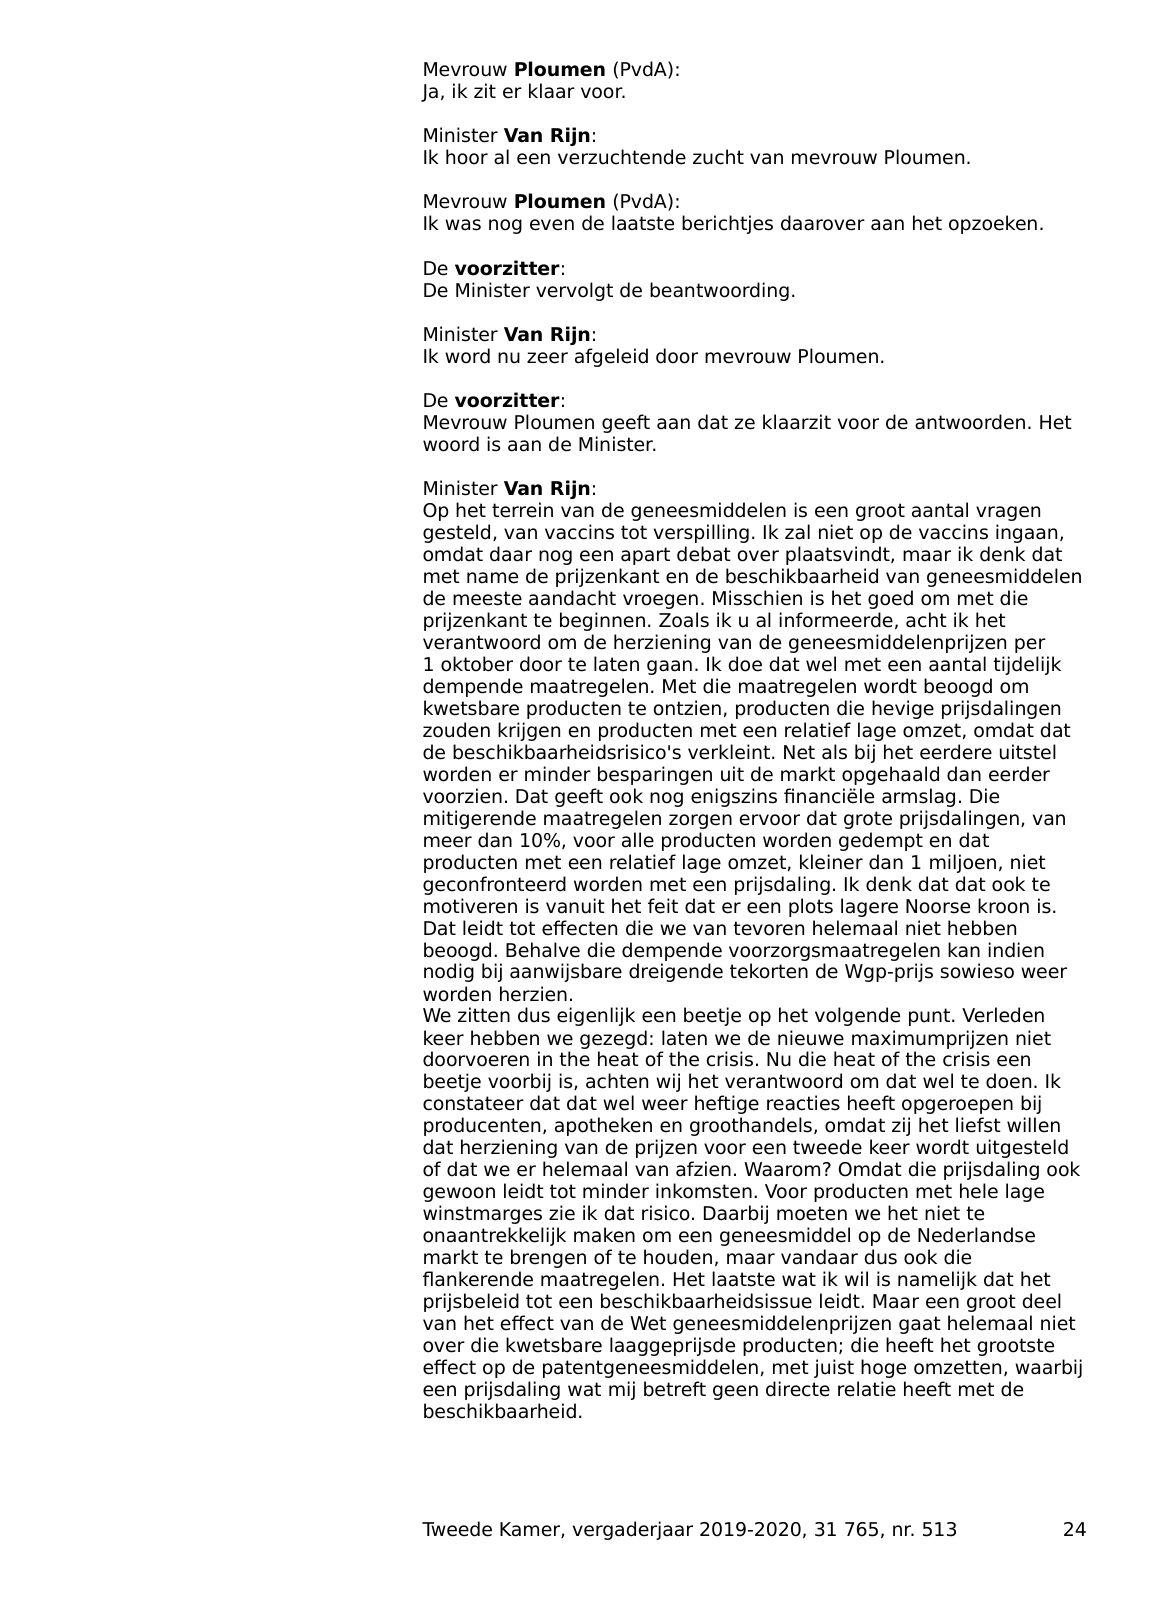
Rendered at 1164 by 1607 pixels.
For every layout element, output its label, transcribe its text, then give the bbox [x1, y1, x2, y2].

text Mevrouw Ploumen (PvdA): [422, 59, 1087, 81]
text De voorzitter: [422, 390, 1087, 412]
text Minister Van Rijn: [422, 125, 1087, 147]
text We zitten dus eigenlijk een beetje op het volgende punt. Verleden keer hebben we gezegd: laten we de nieuwe maximumprijzen niet doorvoeren in the heat of the crisis. Nu die heat of the crisis een beetje voorbij is, achten wij het verantwoord om dat wel te doen. Ik constateer dat dat wel weer heftige reacties heeft opgeroepen bij producenten, apotheken en groothandels, omdat zij het liefst willen dat herziening van de prijzen voor een tweede keer wordt uitgesteld of dat we er helemaal van afzien. Waarom? Omdat die prijsdaling ook gewoon leidt tot minder inkomsten. Voor producten met hele lage winstmarges zie ik dat risico. Daarbij moeten we het niet te onaantrekkelijk maken om een geneesmiddel op de Nederlandse markt te brengen of te houden, maar vandaar dus ook die flankerende maatregelen. Het laatste wat ik wil is namelijk dat het prijsbeleid tot een beschikbaarheidsissue leidt. Maar een groot deel van het effect van de Wet geneesmiddelenprijzen gaat helemaal niet over die kwetsbare laaggeprijsde producten; die heeft het grootste effect op de patentgeneesmiddelen, met juist hoge omzetten, waarbij een prijsdaling wat mij betreft geen directe relatie heeft met de beschikbaarheid. [422, 1005, 1087, 1423]
text Ik hoor al een verzuchtende zucht van mevrouw Ploumen. [422, 147, 1087, 169]
text Minister Van Rijn: [422, 324, 1087, 346]
text Minister Van Rijn: [422, 478, 1087, 500]
text De Minister vervolgt de beantwoording. [422, 279, 1087, 301]
text Mevrouw Ploumen geeft aan dat ze klaarzit voor de antwoorden. Het woord is aan de Minister. [422, 412, 1087, 456]
text Ja, ik zit er klaar voor. [422, 81, 1087, 103]
text Ik word nu zeer afgeleid door mevrouw Ploumen. [422, 346, 1087, 368]
text Ik was nog even de laatste berichtjes daarover aan het opzoeken. [422, 213, 1087, 235]
text Mevrouw Ploumen (PvdA): [422, 191, 1087, 213]
text De voorzitter: [422, 257, 1087, 279]
text Op het terrein van de geneesmiddelen is een groot aantal vragen gesteld, van vaccins tot verspilling. Ik zal niet op de vaccins ingaan, omdat daar nog een apart debat over plaatsvindt, maar ik denk dat met name de prijzenkant en de beschikbaarheid van geneesmiddelen de meeste aandacht vroegen. Misschien is het goed om met die prijzenkant te beginnen. Zoals ik u al informeerde, acht ik het verantwoord om de herziening van de geneesmiddelenprijzen per 1 oktober door te laten gaan. Ik doe dat wel met een aantal tijdelijk dempende maatregelen. Met die maatregelen wordt beoogd om kwetsbare producten te ontzien, producten die hevige prijsdalingen zouden krijgen en producten met een relatief lage omzet, omdat dat de beschikbaarheidsrisico's verkleint. Net als bij het eerdere uitstel worden er minder besparingen uit de markt opgehaald dan eerder voorzien. Dat geeft ook nog enigszins financiële armslag. Die mitigerende maatregelen zorgen ervoor dat grote prijsdalingen, van meer dan 10%, voor alle producten worden gedempt en dat producten met een relatief lage omzet, kleiner dan 1 miljoen, niet geconfronteerd worden met een prijsdaling. Ik denk dat dat ook te motiveren is vanuit het feit dat er een plots lagere Noorse kroon is. Dat leidt tot effecten die we van tevoren helemaal niet hebben beoogd. Behalve die dempende voorzorgsmaatregelen kan indien nodig bij aanwijsbare dreigende tekorten de Wgp-prijs sowieso weer worden herzien. [422, 500, 1087, 1005]
